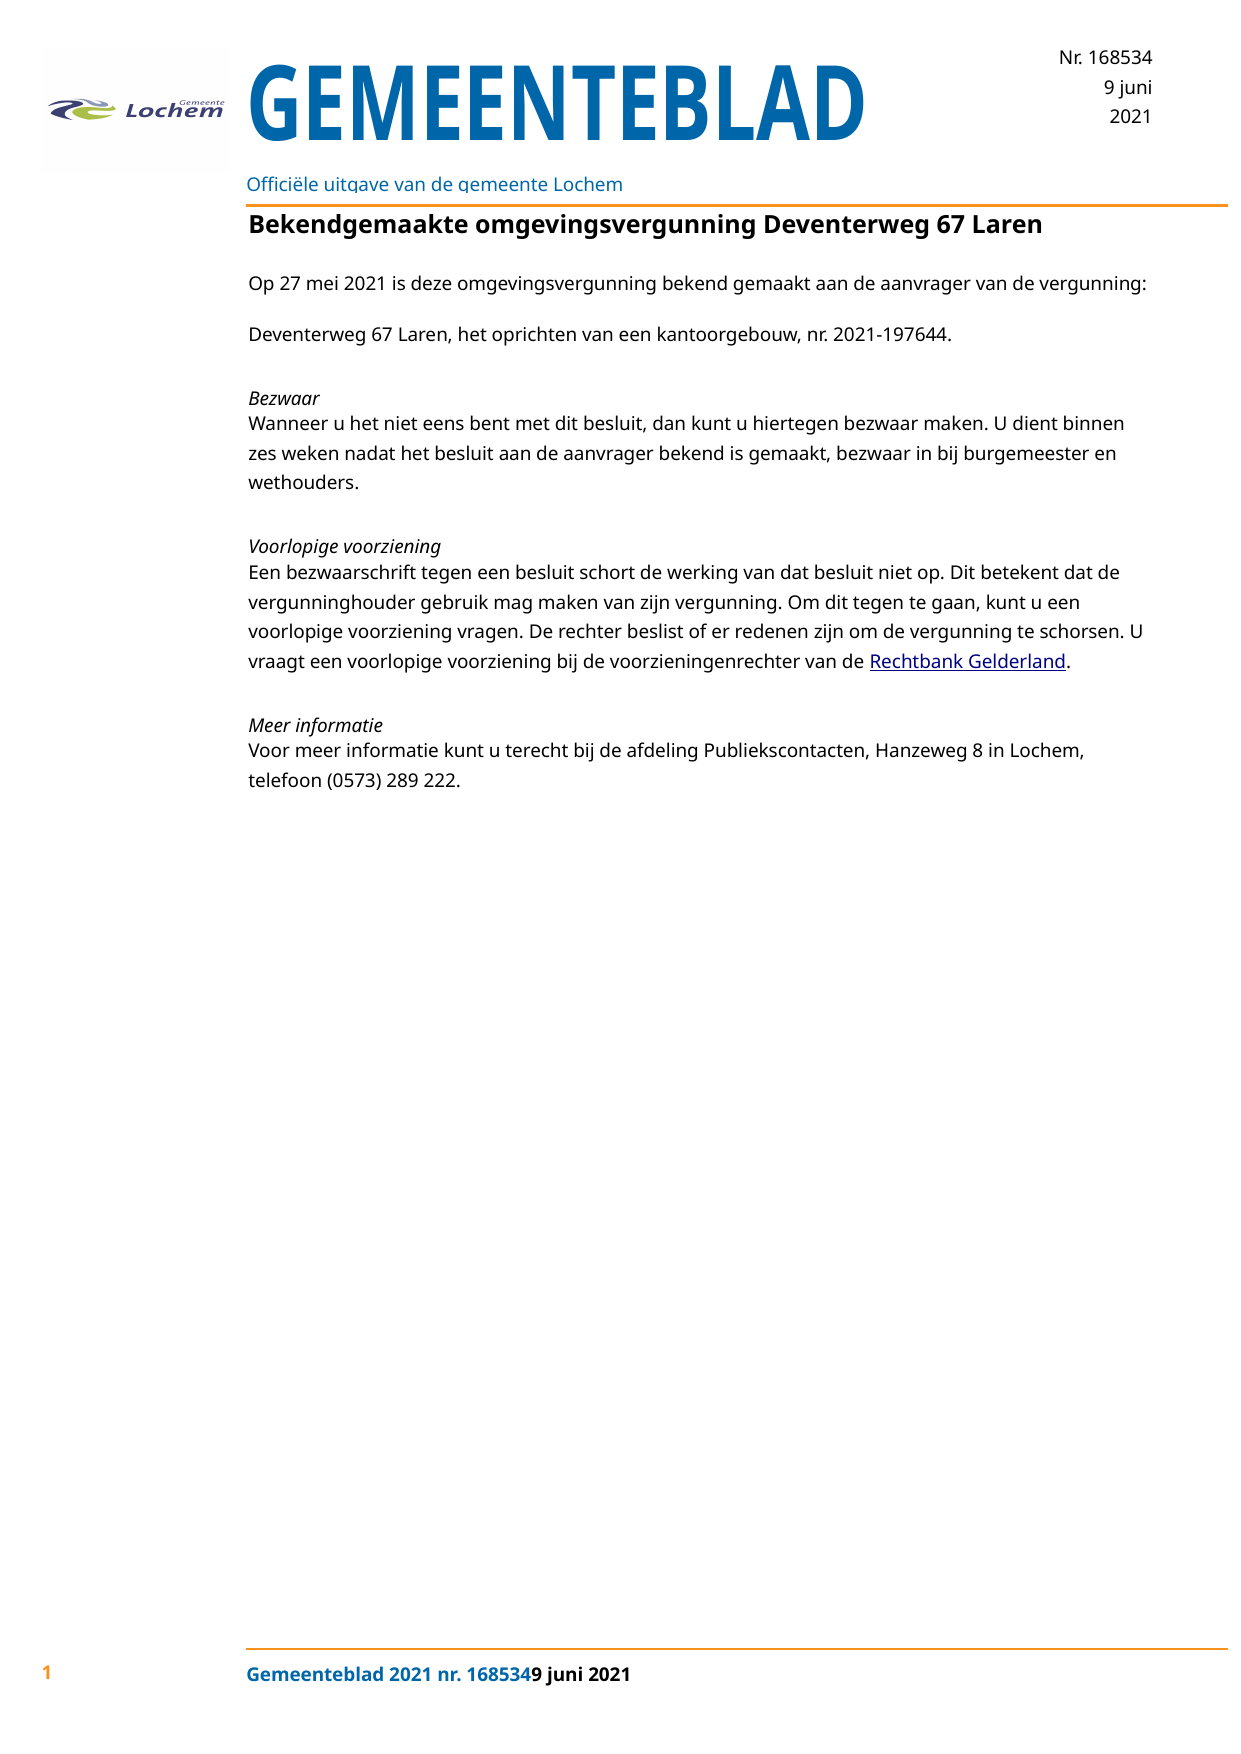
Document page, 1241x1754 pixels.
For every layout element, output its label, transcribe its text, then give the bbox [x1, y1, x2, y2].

text Meer informatie [248, 712, 1152, 738]
text Voor meer informatie kunt u terecht bij de afdeling Publiekscontacten, Hanzeweg 8 in Lochem, telefoon (0573) 289 222. [248, 738, 1152, 793]
text Wanneer u het niet eens bent met dit besluit, dan kunt u hiertegen bezwaar maken. U dient binnen zes weken nadat het besluit aan de aanvrager bekend is gemaakt, bezwaar in bij burgemeester en wethouders. [248, 410, 1152, 495]
picture [41, 47, 231, 172]
text Deventerweg 67 Laren, het oprichten van een kantoorgebouw, nr. 2021-197644. [248, 321, 1152, 346]
text Een bezwaarschrift tegen een besluit schort de werking van dat besluit niet op. Dit betekent dat de vergunninghouder gebruik mag maken van zijn vergunning. Om dit tegen te gaan, kunt u een voorlopige voorziening vragen. De rechter beslist of er redenen zijn om de vergunning te schorsen. U vraagt een voorlopige voorziening bij de voorzieningenrechter van de Rechtbank Gelderland. [248, 559, 1152, 674]
text Voorlopige voorziening [248, 533, 1152, 559]
text Bekendgemaakte omgevingsvergunning Deventerweg 67 Laren [248, 207, 1152, 241]
text Bezwaar [248, 385, 1152, 410]
text Op 27 mei 2021 is deze omgevingsvergunning bekend gemaakt aan de aanvrager van de vergunning: [248, 270, 1152, 296]
